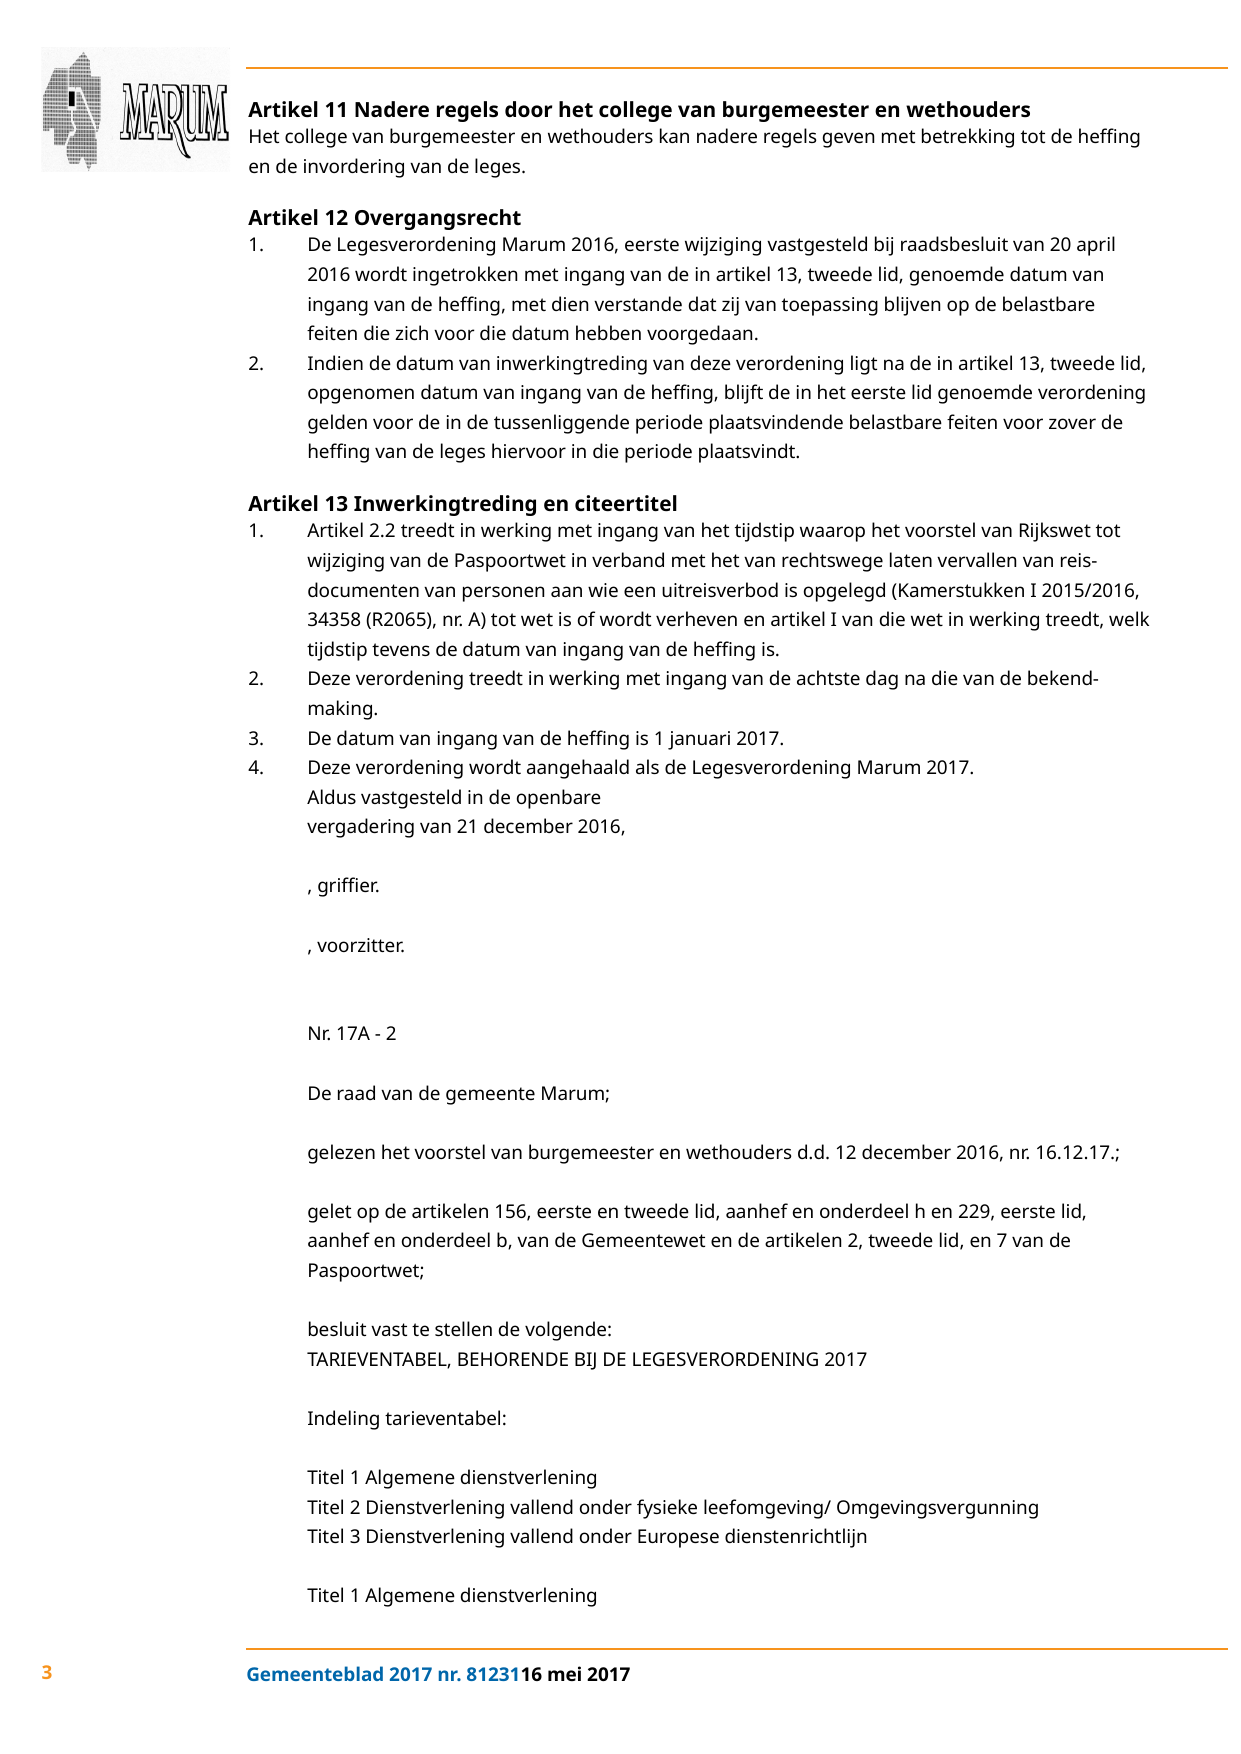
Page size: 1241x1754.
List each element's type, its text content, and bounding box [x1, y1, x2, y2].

list Indeling tarieventabel: [248, 1405, 1152, 1431]
list Deze verordening wordt aangehaald als de Legesverordening Marum 2017. [248, 754, 1152, 780]
list vergadering van 21 december 2016, [248, 813, 1152, 839]
list , voorzitter. [248, 932, 1152, 957]
list Indien de datum van inwerkingtreding van deze verordening ligt na de in artikel 13, tweede lid, opgenomen datum van ingang van de heffing, blijft de in het eerste lid genoemde verordening gelden voor de in de tussenliggende periode plaatsvindende belastbare feiten voor zover de heffing van de leges hiervoor in die periode plaatsvindt. [248, 350, 1152, 464]
text Artikel 13 Inwerkingtreding en citeertitel [248, 489, 1152, 518]
list Titel 1 Algemene dienstverlening [248, 1464, 1152, 1490]
list Aldus vastgesteld in de openbare [248, 784, 1152, 809]
text Artikel 12 Overgangsrecht [248, 203, 1152, 232]
list Nr. 17A - 2 [248, 1021, 1152, 1046]
list Titel 3 Dienstverlening vallend onder Europese dienstenrichtlijn [248, 1523, 1152, 1549]
text Het college van burgemeester en wethouders kan nadere regels geven met betrekking tot de heffing en de invordering van de leges. [248, 123, 1152, 178]
list TARIEVENTABEL, BEHORENDE BIJ DE LEGESVERORDENING 2017 [248, 1346, 1152, 1372]
list gelet op de artikelen 156, eerste en tweede lid, aanhef en onderdeel h en 229, eerste lid, aanhef en onderdeel b, van de Gemeentewet en de artikelen 2, tweede lid, en 7 van de Paspoortwet; [248, 1198, 1152, 1283]
list De Legesverordening Marum 2016, eerste wijziging vastgesteld bij raadsbesluit van 20 april 2016 wordt ingetrokken met ingang van de in artikel 13, tweede lid, genoemde datum van ingang van de heffing, met dien verstande dat zij van toepassing blijven op de belastbare feiten die zich voor die datum hebben voorgedaan. [248, 232, 1152, 346]
list Titel 2 Dienstverlening vallend onder fysieke leefomgeving/ Omgevingsvergunning [248, 1494, 1152, 1519]
list besluit vast te stellen de volgende: [248, 1316, 1152, 1342]
list De raad van de gemeente Marum; [248, 1080, 1152, 1105]
list Titel 1 Algemene dienstverlening [248, 1583, 1152, 1608]
list , griffier. [248, 873, 1152, 898]
picture [41, 47, 231, 172]
list Artikel 2.2 treedt in werking met ingang van het tijdstip waarop het voorstel van Rijkswet tot wijziging van de Paspoortwet in verband met het van rechtswege laten vervallen van reis-documenten van personen aan wie een uitreisverbod is opgelegd (Kamerstukken I 2015/2016, 34358 (R2065), nr. A) tot wet is of wordt verheven en artikel I van die wet in werking treedt, welk tijdstip tevens de datum van ingang van de heffing is. [248, 518, 1152, 662]
list De datum van ingang van de heffing is 1 januari 2017. [248, 725, 1152, 750]
list Deze verordening treedt in werking met ingang van de achtste dag na die van de bekend-making. [248, 666, 1152, 721]
text Artikel 11 Nadere regels door het college van burgemeester en wethouders [248, 95, 1152, 123]
list gelezen het voorstel van burgemeester en wethouders d.d. 12 december 2016, nr. 16.12.17.; [248, 1139, 1152, 1164]
